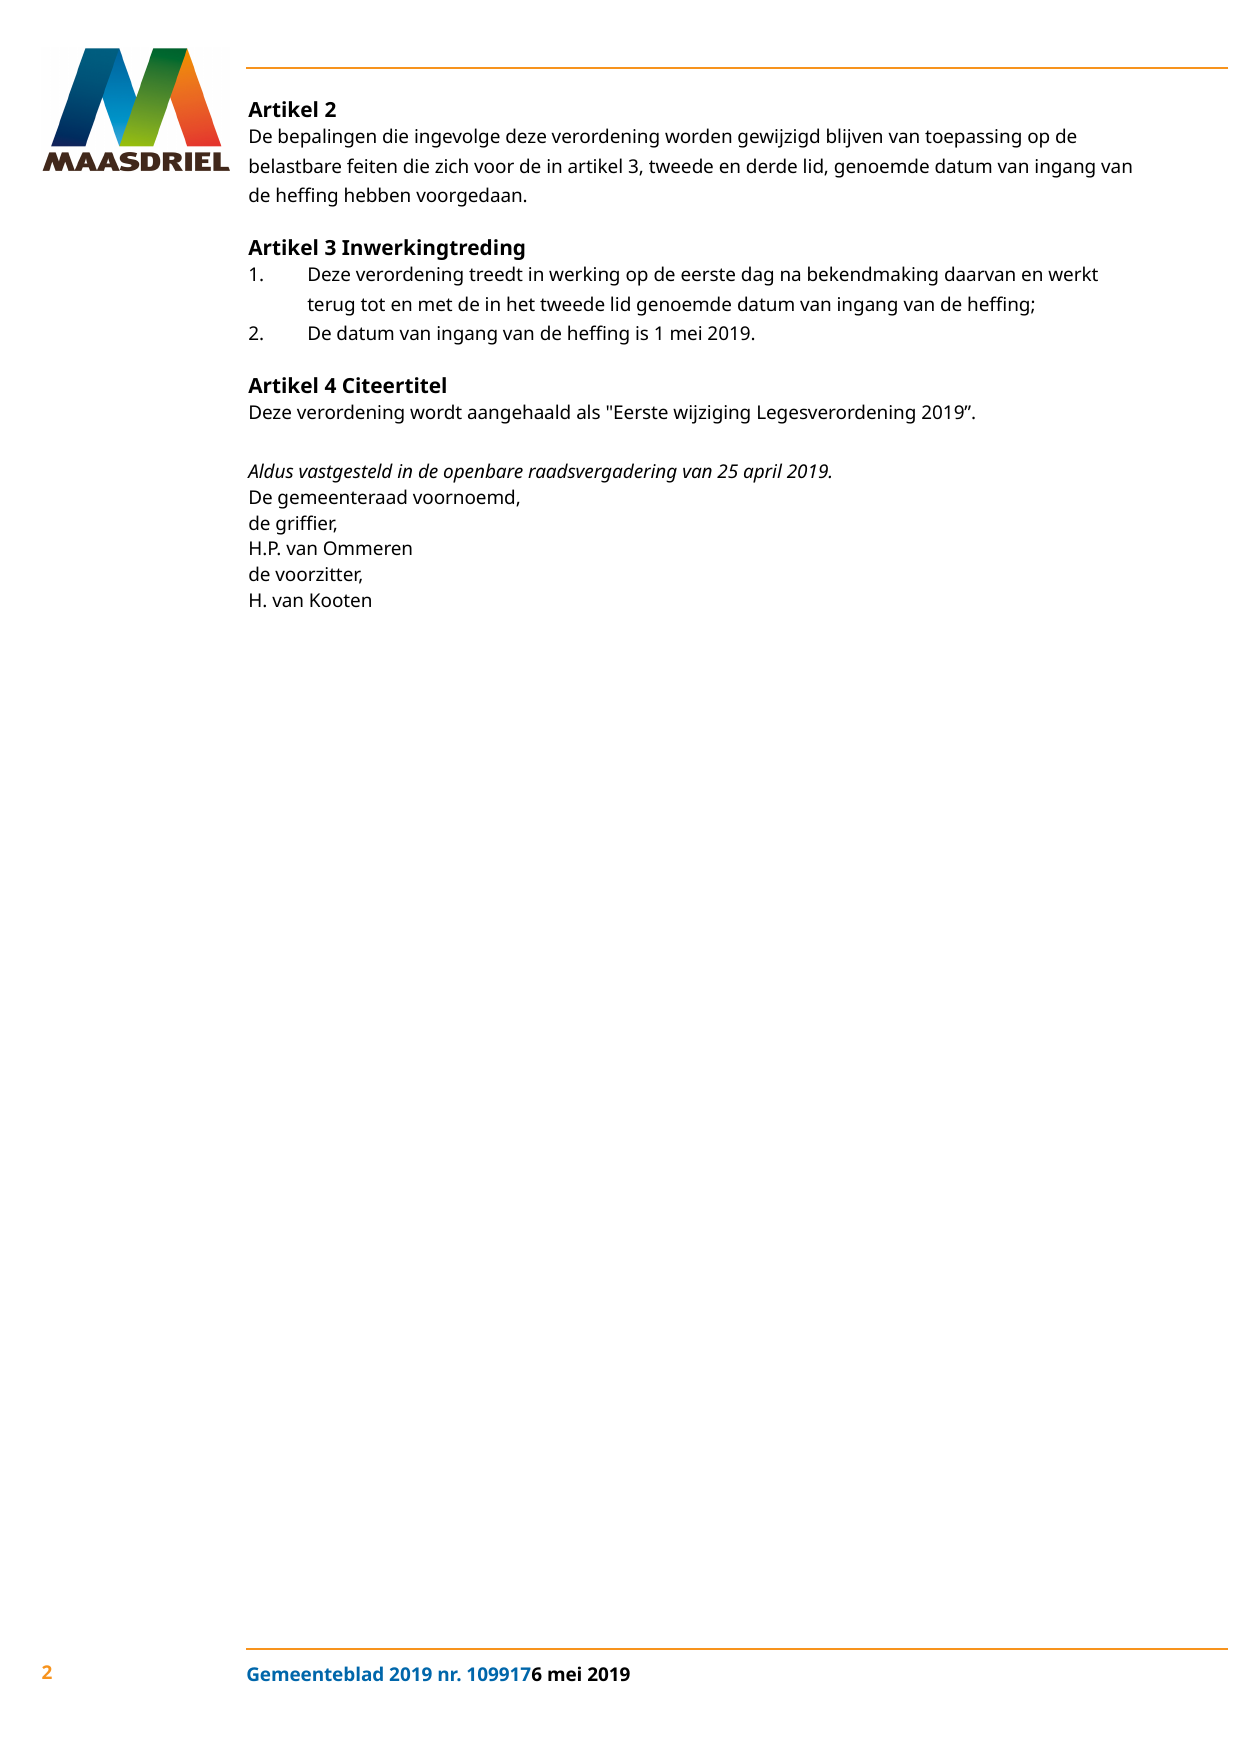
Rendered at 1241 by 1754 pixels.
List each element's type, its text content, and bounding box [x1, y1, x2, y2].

text H.P. van Ommeren [248, 536, 1152, 561]
picture [41, 47, 231, 172]
text Artikel 3 Inwerkingtreding [248, 233, 1152, 261]
text de voorzitter, [248, 561, 1152, 587]
text De bepalingen die ingevolge deze verordening worden gewijzigd blijven van toepassing op de belastbare feiten die zich voor de in artikel 3, tweede en derde lid, genoemde datum van ingang van de heffing hebben voorgedaan. [248, 123, 1152, 208]
text Artikel 2 [248, 95, 1152, 123]
text de griffier, [248, 510, 1152, 536]
text De gemeenteraad voornoemd, [248, 484, 1152, 510]
list Deze verordening treedt in werking op de eerste dag na bekendmaking daarvan en werkt terug tot en met de in het tweede lid genoemde datum van ingang van de heffing; [248, 261, 1152, 317]
text Aldus vastgesteld in de openbare raadsvergadering van 25 april 2019. [248, 458, 1152, 484]
list De datum van ingang van de heffing is 1 mei 2019. [248, 320, 1152, 346]
text Deze verordening wordt aangehaald als "Eerste wijziging Legesverordening 2019”. [248, 399, 1152, 425]
text Artikel 4 Citeertitel [248, 371, 1152, 399]
text H. van Kooten [248, 587, 1152, 613]
